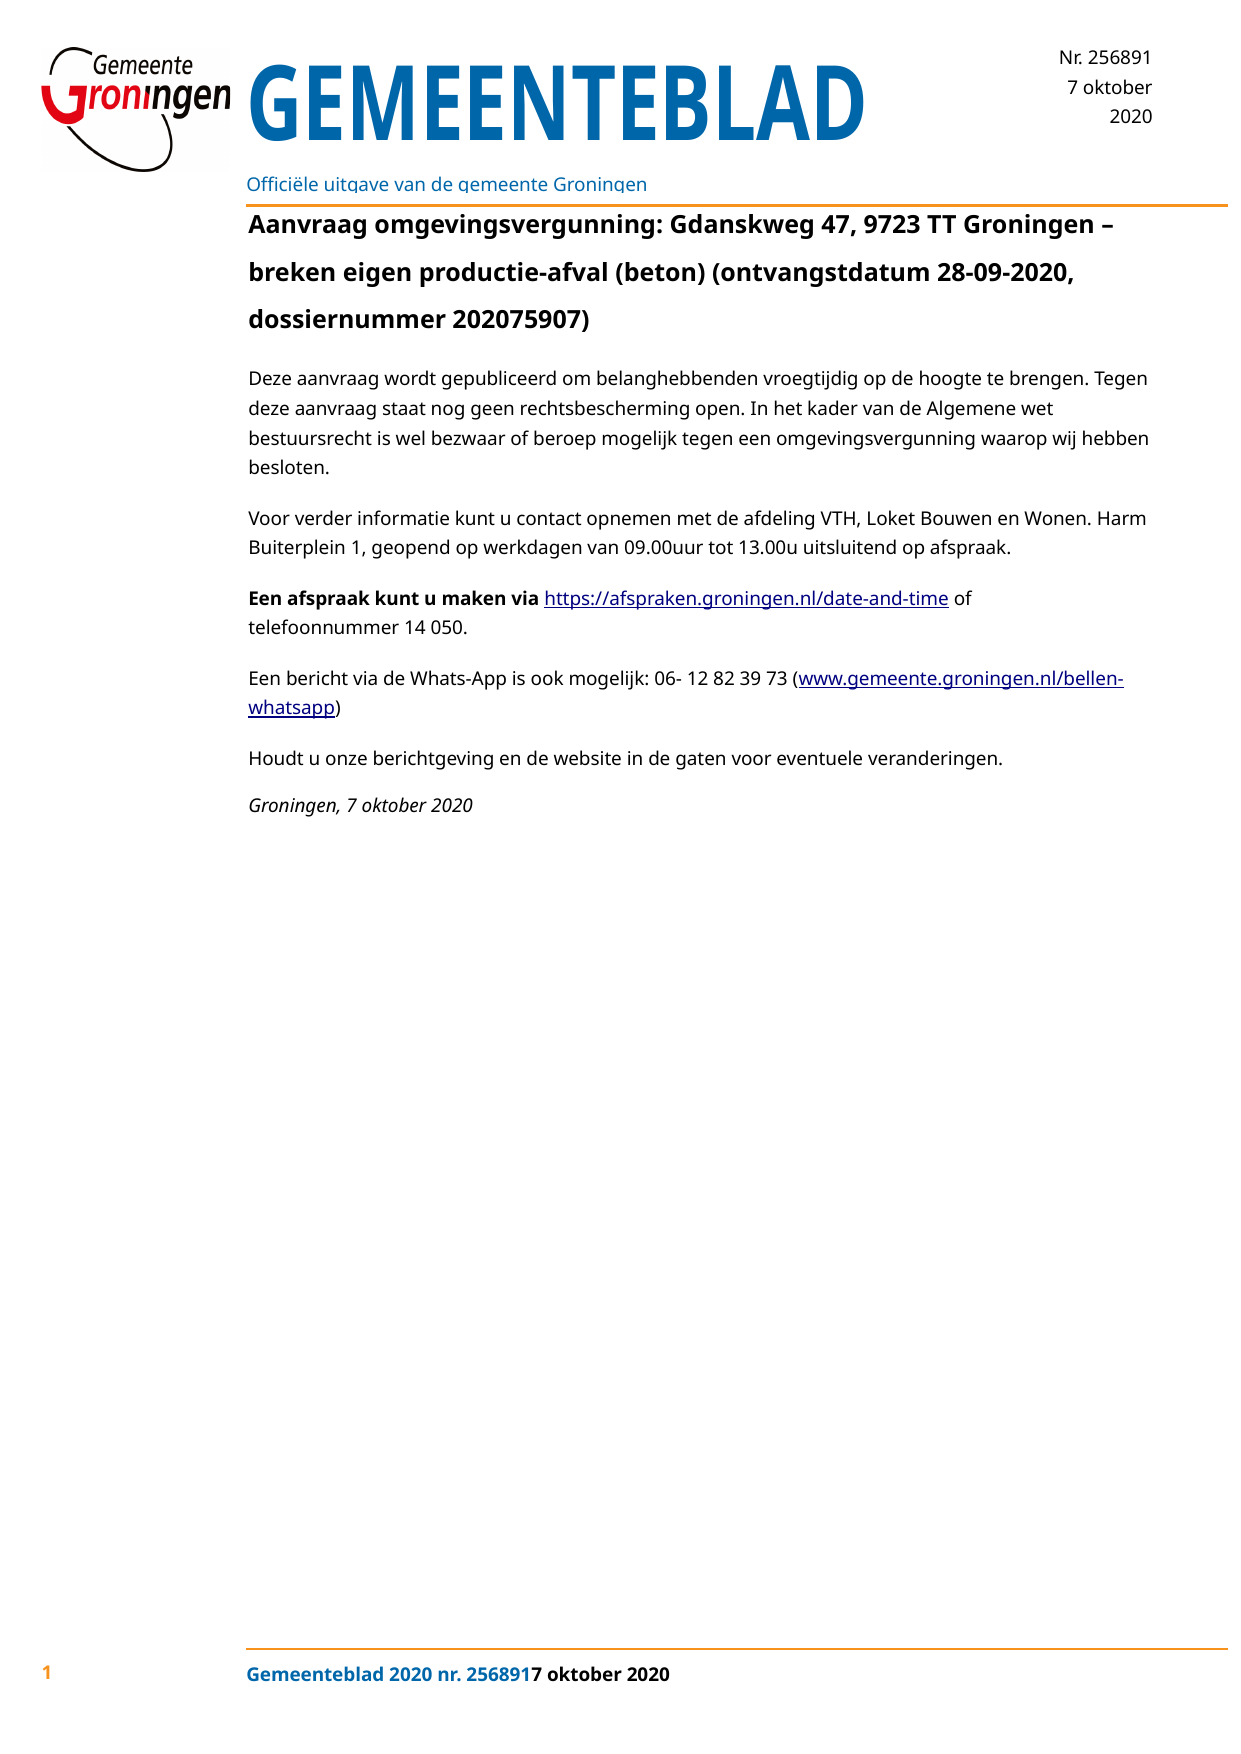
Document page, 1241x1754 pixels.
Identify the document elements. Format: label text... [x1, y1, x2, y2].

picture [41, 47, 231, 172]
text Een bericht via de Whats-App is ook mogelijk: 06- 12 82 39 73 (www.gemeente.groningen.nl/bellen-whatsapp) [248, 665, 1152, 720]
text Een afspraak kunt u maken via https://afspraken.groningen.nl/date-and-time of telefoonnummer 14 050. [248, 585, 1152, 640]
text Deze aanvraag wordt gepubliceerd om belanghebbenden vroegtijdig op de hoogte te brengen. Tegen deze aanvraag staat nog geen rechtsbescherming open. In het kader van de Algemene wet bestuursrecht is wel bezwaar of beroep mogelijk tegen een omgevingsvergunning waarop wij hebben besloten. [248, 366, 1152, 480]
text Aanvraag omgevingsvergunning: Gdanskweg 47, 9723 TT Groningen – breken eigen productie-afval (beton) (ontvangstdatum 28-09-2020, dossiernummer 202075907) [248, 207, 1152, 336]
text Houdt u onze berichtgeving en de website in de gaten voor eventuele veranderingen. [248, 745, 1152, 770]
text Groningen, 7 oktober 2020 [248, 792, 1152, 818]
text Voor verder informatie kunt u contact opnemen met de afdeling VTH, Loket Bouwen en Wonen. Harm Buiterplein 1, geopend op werkdagen van 09.00uur tot 13.00u uitsluitend op afspraak. [248, 505, 1152, 560]
